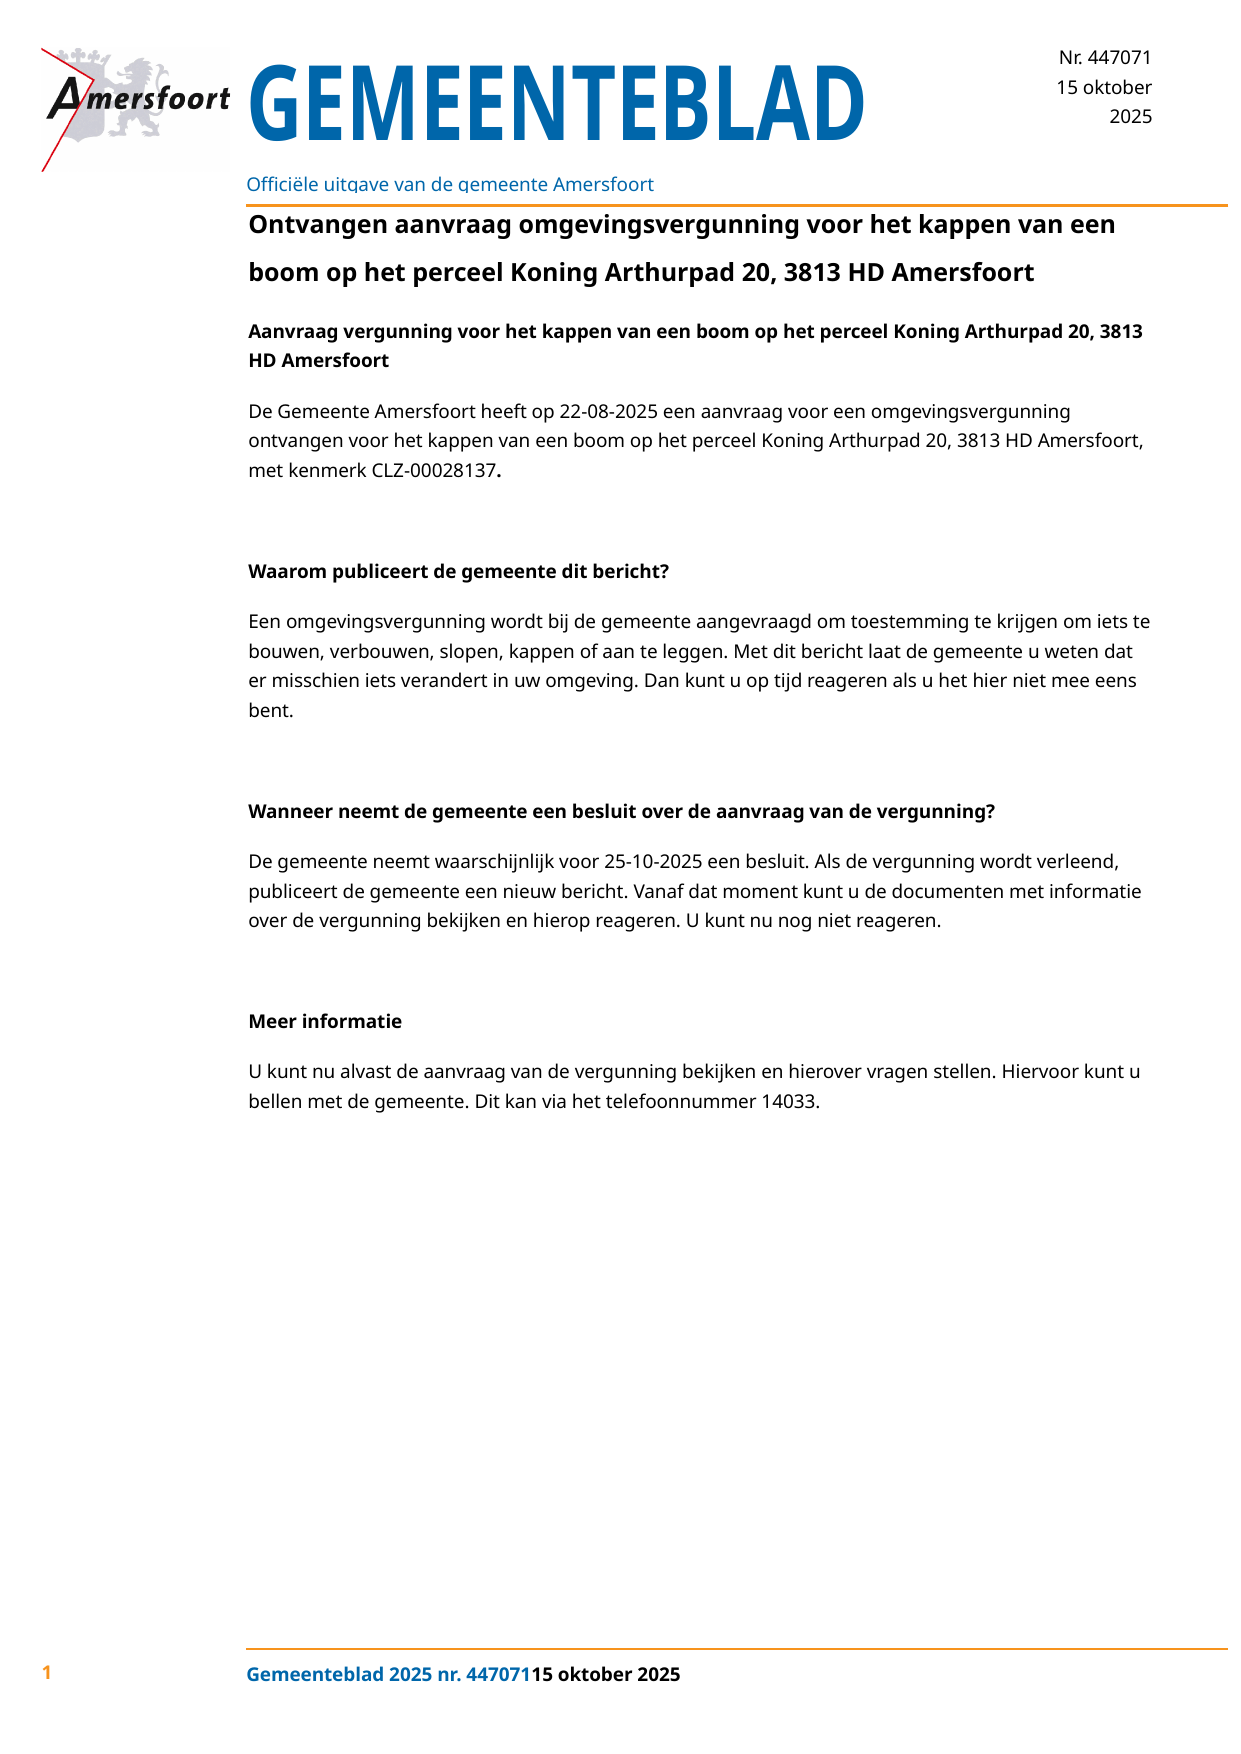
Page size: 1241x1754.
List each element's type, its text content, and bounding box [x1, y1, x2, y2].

text Wanneer neemt de gemeente een besluit over de aanvraag van de vergunning? [248, 798, 1152, 824]
text De Gemeente Amersfoort heeft op 22-08-2025 een aanvraag voor een omgevingsvergunning ontvangen voor het kappen van een boom op het perceel Koning Arthurpad 20, 3813 HD Amersfoort, met kenmerk CLZ-00028137. [248, 398, 1152, 483]
text Waarom publiceert de gemeente dit bericht? [248, 558, 1152, 584]
text Aanvraag vergunning voor het kappen van een boom op het perceel Koning Arthurpad 20, 3813 HD Amersfoort [248, 318, 1152, 373]
text Meer informatie [248, 1008, 1152, 1034]
text Ontvangen aanvraag omgevingsvergunning voor het kappen van een boom op het perceel Koning Arthurpad 20, 3813 HD Amersfoort [248, 207, 1152, 288]
text Een omgevingsvergunning wordt bij de gemeente aangevraagd om toestemming te krijgen om iets te bouwen, verbouwen, slopen, kappen of aan te leggen. Met dit bericht laat de gemeente u weten dat er misschien iets verandert in uw omgeving. Dan kunt u op tijd reageren als u het hier niet mee eens bent. [248, 608, 1152, 723]
picture [41, 47, 231, 172]
text U kunt nu alvast de aanvraag van de vergunning bekijken en hierover vragen stellen. Hiervoor kunt u bellen met de gemeente. Dit kan via het telefoonnummer 14033. [248, 1059, 1152, 1114]
text De gemeente neemt waarschijnlijk voor 25-10-2025 een besluit. Als de vergunning wordt verleend, publiceert de gemeente een nieuw bericht. Vanaf dat moment kunt u de documenten met informatie over de vergunning bekijken en hierop reageren. U kunt nu nog niet reageren. [248, 848, 1152, 933]
